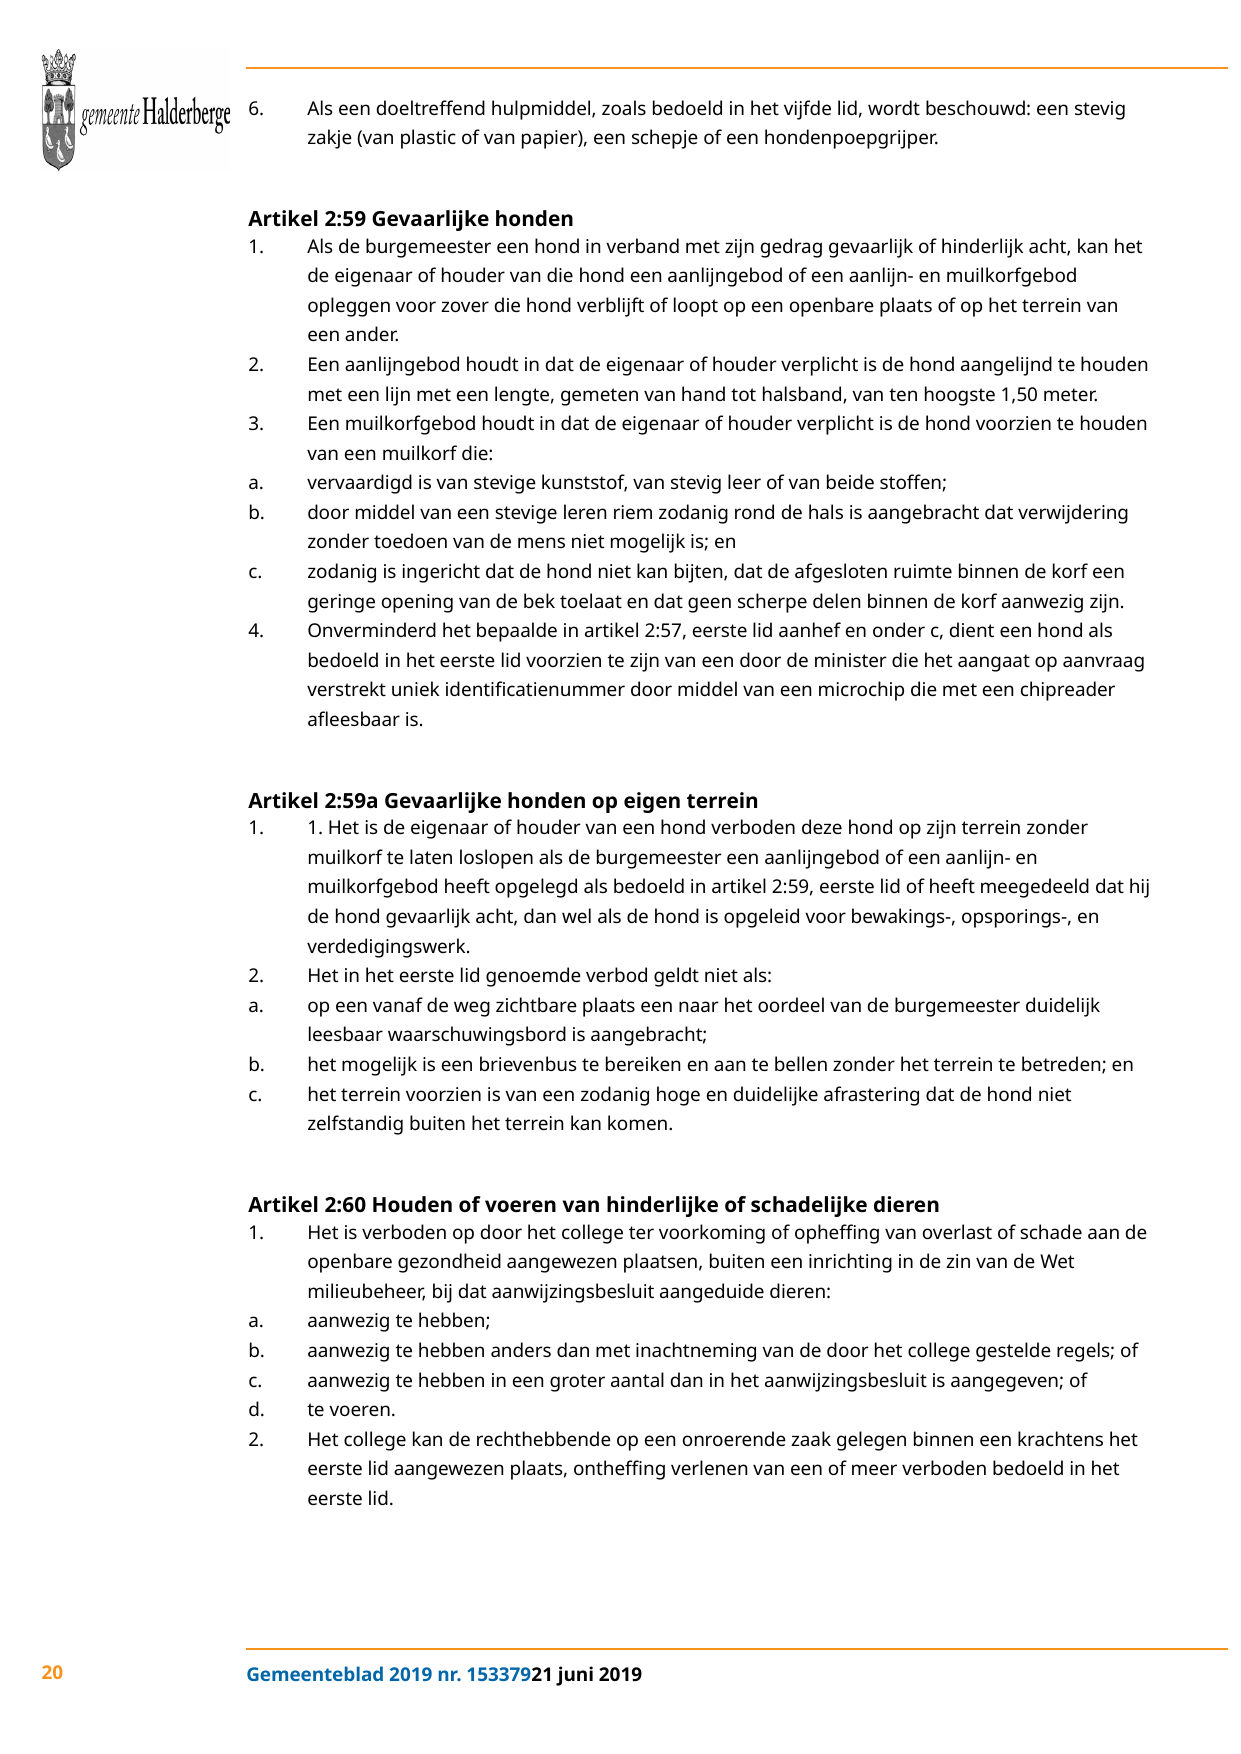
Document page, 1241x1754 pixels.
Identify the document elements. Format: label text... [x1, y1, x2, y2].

picture [41, 47, 231, 172]
list het mogelijk is een brievenbus te bereiken en aan te bellen zonder het terrein te betreden; en [248, 1051, 1152, 1077]
list het terrein voorzien is van een zodanig hoge en duidelijke afrastering dat de hond niet zelfstandig buiten het terrein kan komen. [248, 1081, 1152, 1136]
list te voeren. [248, 1396, 1152, 1422]
text Artikel 2:59a Gevaarlijke honden op eigen terrein [248, 786, 1152, 814]
text Artikel 2:60 Houden of voeren van hinderlijke of schadelijke dieren [248, 1190, 1152, 1219]
list Een aanlijngebod houdt in dat de eigenaar of houder verplicht is de hond aangelijnd te houden met een lijn met een lengte, gemeten van hand tot halsband, van ten hoogste 1,50 meter. [248, 351, 1152, 406]
list vervaardigd is van stevige kunststof, van stevig leer of van beide stoffen; [248, 469, 1152, 495]
text Artikel 2:59 Gevaarlijke honden [248, 204, 1152, 233]
list aanwezig te hebben; [248, 1308, 1152, 1333]
list Een muilkorfgebod houdt in dat de eigenaar of houder verplicht is de hond voorzien te houden van een muilkorf die: [248, 410, 1152, 466]
list zodanig is ingericht dat de hond niet kan bijten, dat de afgesloten ruimte binnen de korf een geringe opening van de bek toelaat en dat geen scherpe delen binnen de korf aanwezig zijn. [248, 558, 1152, 613]
list Onverminderd het bepaalde in artikel 2:57, eerste lid aanhef en onder c, dient een hond als bedoeld in het eerste lid voorzien te zijn van een door de minister die het aangaat op aanvraag verstrekt uniek identificatienummer door middel van een microchip die met een chipreader afleesbaar is. [248, 617, 1152, 732]
list aanwezig te hebben anders dan met inachtneming van de door het college gestelde regels; of [248, 1337, 1152, 1363]
list Het college kan de rechthebbende op een onroerende zaak gelegen binnen een krachtens het eerste lid aangewezen plaats, ontheffing verlenen van een of meer verboden bedoeld in het eerste lid. [248, 1426, 1152, 1511]
list 1. Het is de eigenaar of houder van een hond verboden deze hond op zijn terrein zonder muilkorf te laten loslopen als de burgemeester een aanlijngebod of een aanlijn- en muilkorfgebod heeft opgelegd als bedoeld in artikel 2:59, eerste lid of heeft meegedeeld dat hij de hond gevaarlijk acht, dan wel als de hond is opgeleid voor bewakings-, opsporings-, en verdedigingswerk. [248, 814, 1152, 959]
list op een vanaf de weg zichtbare plaats een naar het oordeel van de burgemeester duidelijk leesbaar waarschuwingsbord is aangebracht; [248, 992, 1152, 1047]
list Als de burgemeester een hond in verband met zijn gedrag gevaarlijk of hinderlijk acht, kan het de eigenaar of houder van die hond een aanlijngebod of een aanlijn- en muilkorfgebod opleggen voor zover die hond verblijft of loopt op een openbare plaats of op het terrein van een ander. [248, 233, 1152, 347]
list Als een doeltreffend hulpmiddel, zoals bedoeld in het vijfde lid, wordt beschouwd: een stevig zakje (van plastic of van papier), een schepje of een hondenpoepgrijper. [248, 95, 1152, 150]
list Het is verboden op door het college ter voorkoming of opheffing van overlast of schade aan de openbare gezondheid aangewezen plaatsen, buiten een inrichting in de zin van de Wet milieubeheer, bij dat aanwijzingsbesluit aangeduide dieren: [248, 1219, 1152, 1304]
list aanwezig te hebben in een groter aantal dan in het aanwijzingsbesluit is aangegeven; of [248, 1367, 1152, 1392]
list Het in het eerste lid genoemde verbod geldt niet als: [248, 962, 1152, 988]
list door middel van een stevige leren riem zodanig rond de hals is aangebracht dat verwijdering zonder toedoen van de mens niet mogelijk is; en [248, 499, 1152, 554]
